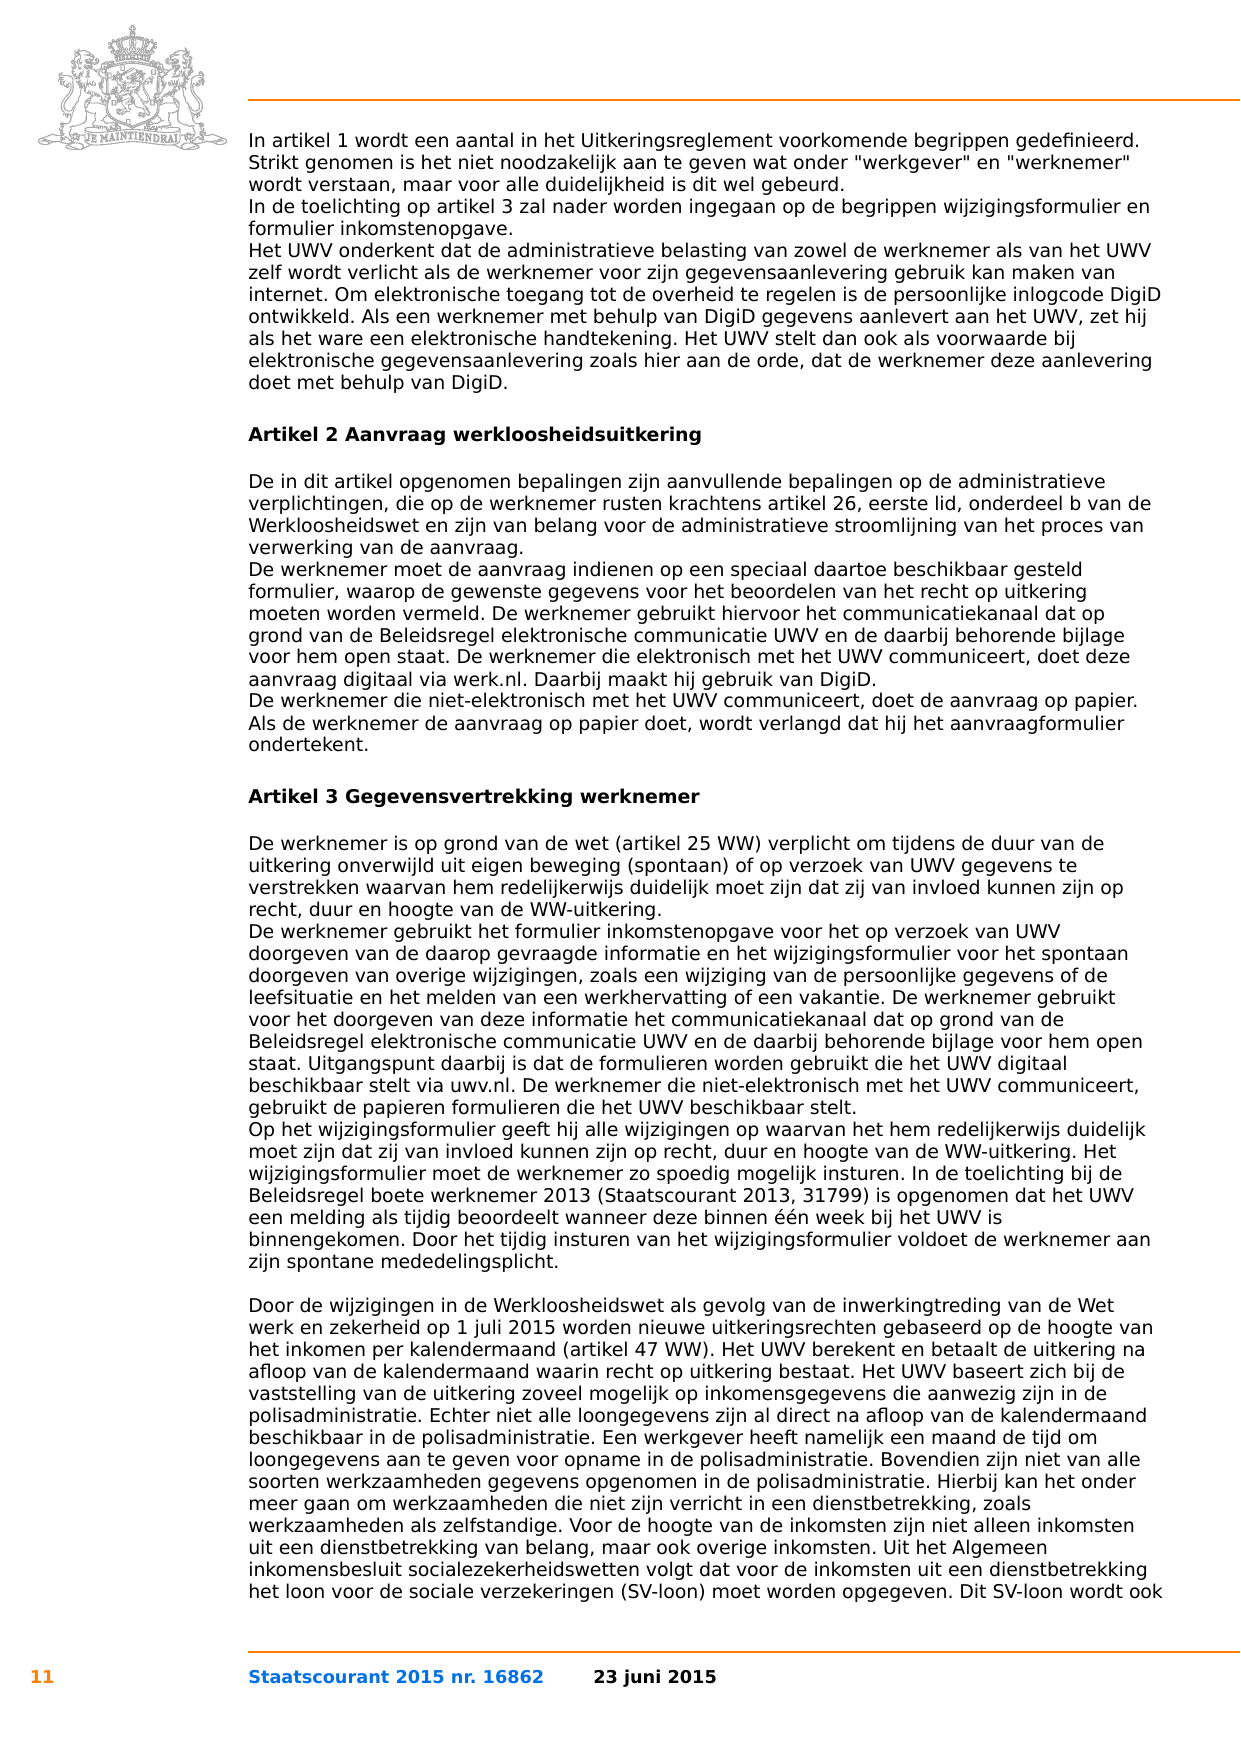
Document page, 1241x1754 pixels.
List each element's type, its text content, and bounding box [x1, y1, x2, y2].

subtitle Artikel 2 Aanvraag werkloosheidsuitkering [248, 424, 1163, 446]
text De in dit artikel opgenomen bepalingen zijn aanvullende bepalingen op de administratieve verplichtingen, die op de werknemer rusten krachtens artikel 26, eerste lid, onderdeel b van de Werkloosheidswet en zijn van belang voor de administratieve stroomlijning van het proces van verwerking van de aanvraag. [248, 471, 1163, 558]
picture [38, 25, 227, 150]
text In de toelichting op artikel 3 zal nader worden ingegaan op de begrippen wijzigingsformulier en formulier inkomstenopgave. [248, 196, 1163, 240]
text In artikel 1 wordt een aantal in het Uitkeringsreglement voorkomende begrippen gedefinieerd. Strikt genomen is het niet noodzakelijk aan te geven wat onder "werkgever" en "werknemer" wordt verstaan, maar voor alle duidelijkheid is dit wel gebeurd. [248, 130, 1163, 196]
text Door de wijzigingen in de Werkloosheidswet als gevolg van de inwerkingtreding van de Wet werk en zekerheid op 1 juli 2015 worden nieuwe uitkeringsrechten gebaseerd op de hoogte van het inkomen per kalendermaand (artikel 47 WW). Het UWV berekent en betaalt de uitkering na afloop van de kalendermaand waarin recht op uitkering bestaat. Het UWV baseert zich bij de vaststelling van de uitkering zoveel mogelijk op inkomensgegevens die aanwezig zijn in de polisadministratie. Echter niet alle loongegevens zijn al direct na afloop van de kalendermaand beschikbaar in de polisadministratie. Een werkgever heeft namelijk een maand de tijd om loongegevens aan te geven voor opname in de polisadministratie. Bovendien zijn niet van alle soorten werkzaamheden gegevens opgenomen in de polisadministratie. Hierbij kan het onder meer gaan om werkzaamheden die niet zijn verricht in een dienstbetrekking, zoals werkzaamheden als zelfstandige. Voor de hoogte van de inkomsten zijn niet alleen inkomsten uit een dienstbetrekking van belang, maar ook overige inkomsten. Uit het Algemeen inkomensbesluit socialezekerheidswetten volgt dat voor de inkomsten uit een dienstbetrekking het loon voor de sociale verzekeringen (SV-loon) moet worden opgegeven. Dit SV-loon wordt ook [248, 1295, 1163, 1602]
subtitle Artikel 3 Gegevensvertrekking werknemer [248, 786, 1163, 808]
text De werknemer die niet-elektronisch met het UWV communiceert, doet de aanvraag op papier. Als de werknemer de aanvraag op papier doet, wordt verlangd dat hij het aanvraagformulier ondertekent. [248, 690, 1163, 756]
text Op het wijzigingsformulier geeft hij alle wijzigingen op waarvan het hem redelijkerwijs duidelijk moet zijn dat zij van invloed kunnen zijn op recht, duur en hoogte van de WW-uitkering. Het wijzigingsformulier moet de werknemer zo spoedig mogelijk insturen. In de toelichting bij de Beleidsregel boete werknemer 2013 (Staatscourant 2013, 31799) is opgenomen dat het UWV een melding als tijdig beoordeelt wanneer deze binnen één week bij het UWV is binnengekomen. Door het tijdig insturen van het wijzigingsformulier voldoet de werknemer aan zijn spontane mededelingsplicht. [248, 1119, 1163, 1273]
text De werknemer moet de aanvraag indienen op een speciaal daartoe beschikbaar gesteld formulier, waarop de gewenste gegevens voor het beoordelen van het recht op uitkering moeten worden vermeld. De werknemer gebruikt hiervoor het communicatiekanaal dat op grond van de Beleidsregel elektronische communicatie UWV en de daarbij behorende bijlage voor hem open staat. De werknemer die elektronisch met het UWV communiceert, doet deze aanvraag digitaal via werk.nl. Daarbij maakt hij gebruik van DigiD. [248, 558, 1163, 690]
text Het UWV onderkent dat de administratieve belasting van zowel de werknemer als van het UWV zelf wordt verlicht als de werknemer voor zijn gegevensaanlevering gebruik kan maken van internet. Om elektronische toegang tot de overheid te regelen is de persoonlijke inlogcode DigiD ontwikkeld. Als een werknemer met behulp van DigiD gegevens aanlevert aan het UWV, zet hij als het ware een elektronische handtekening. Het UWV stelt dan ook als voorwaarde bij elektronische gegevensaanlevering zoals hier aan de orde, dat de werknemer deze aanlevering doet met behulp van DigiD. [248, 240, 1163, 394]
text De werknemer gebruikt het formulier inkomstenopgave voor het op verzoek van UWV doorgeven van de daarop gevraagde informatie en het wijzigingsformulier voor het spontaan doorgeven van overige wijzigingen, zoals een wijziging van de persoonlijke gegevens of de leefsituatie en het melden van een werkhervatting of een vakantie. De werknemer gebruikt voor het doorgeven van deze informatie het communicatiekanaal dat op grond van de Beleidsregel elektronische communicatie UWV en de daarbij behorende bijlage voor hem open staat. Uitgangspunt daarbij is dat de formulieren worden gebruikt die het UWV digitaal beschikbaar stelt via uwv.nl. De werknemer die niet-elektronisch met het UWV communiceert, gebruikt de papieren formulieren die het UWV beschikbaar stelt. [248, 921, 1163, 1119]
text De werknemer is op grond van de wet (artikel 25 WW) verplicht om tijdens de duur van de uitkering onverwijld uit eigen beweging (spontaan) of op verzoek van UWV gegevens te verstrekken waarvan hem redelijkerwijs duidelijk moet zijn dat zij van invloed kunnen zijn op recht, duur en hoogte van de WW-uitkering. [248, 833, 1163, 921]
